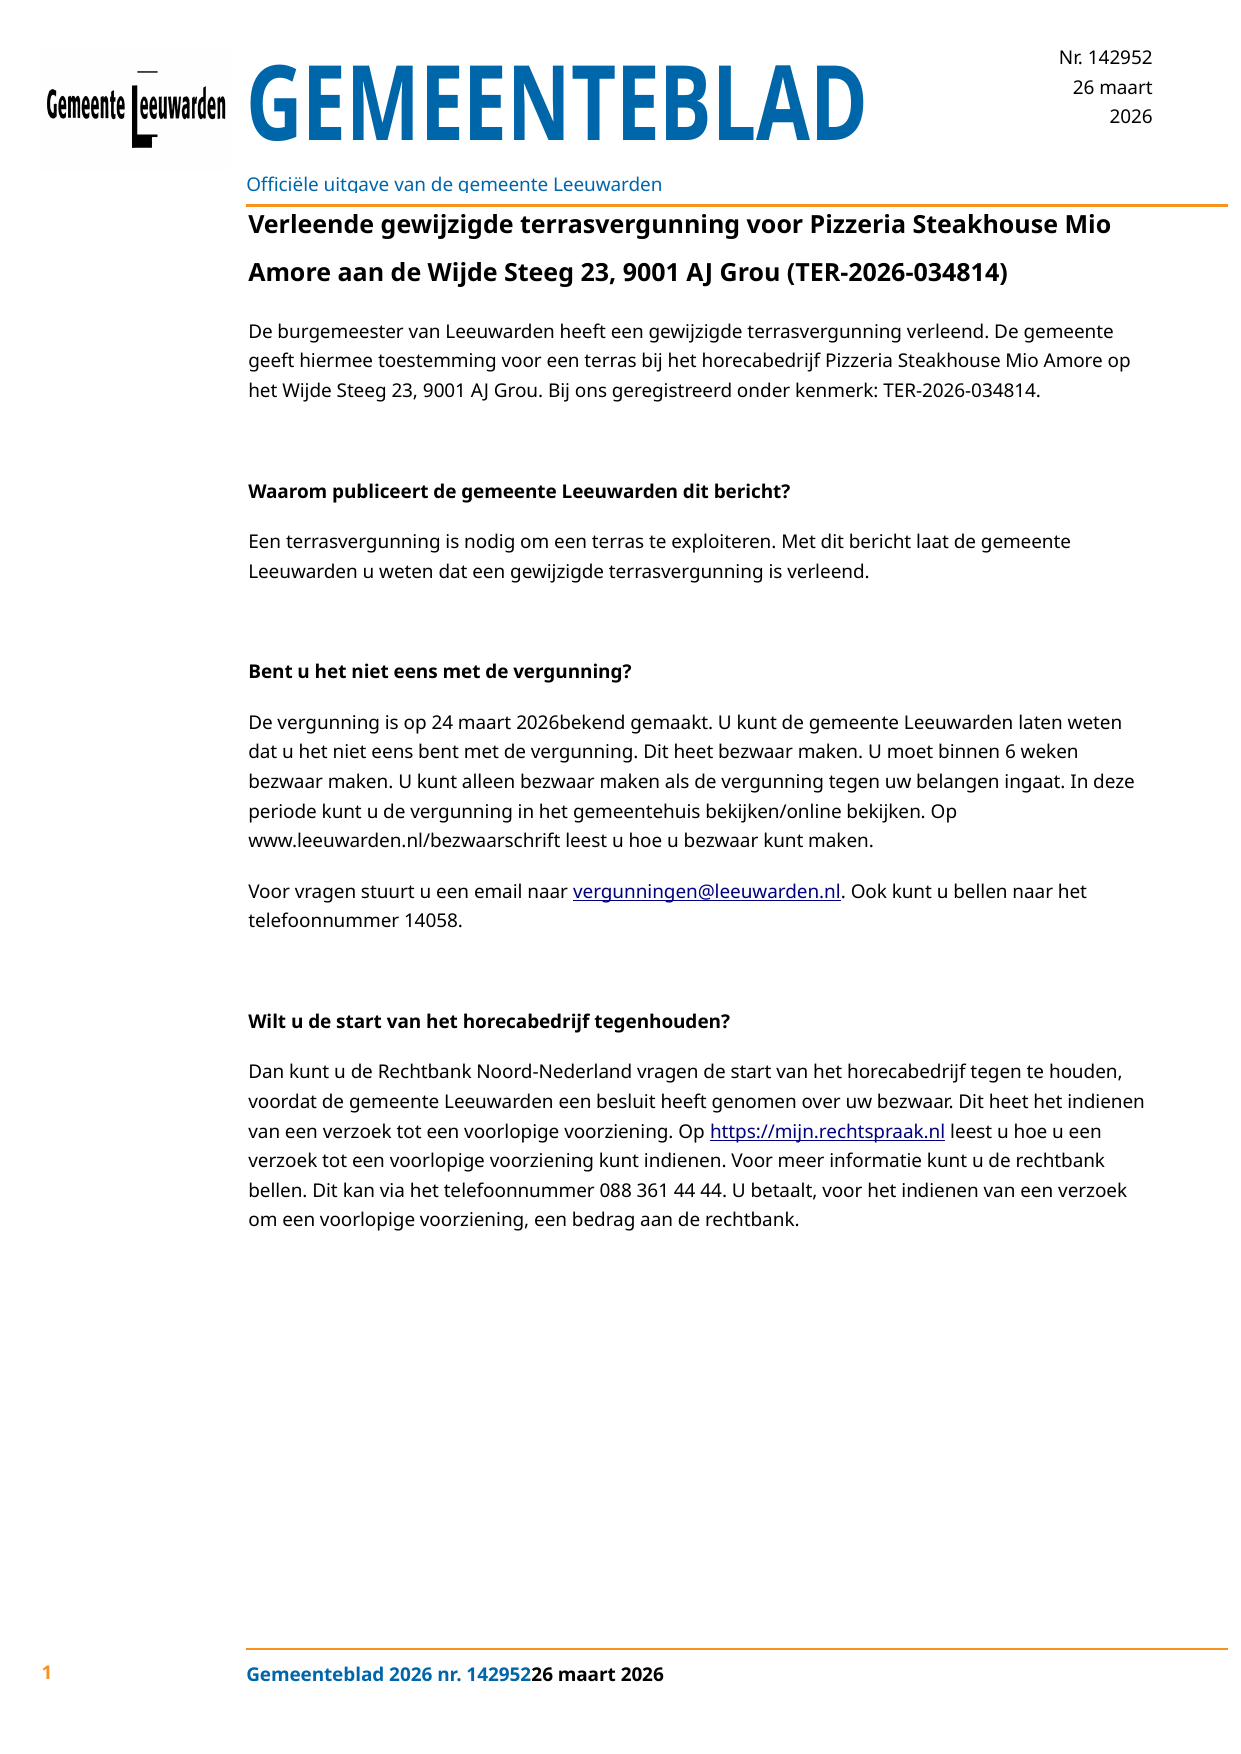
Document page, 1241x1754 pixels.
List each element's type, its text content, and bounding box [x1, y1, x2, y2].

text Bent u het niet eens met de vergunning? [248, 659, 1152, 684]
picture [41, 47, 231, 172]
text Wilt u de start van het horecabedrijf tegenhouden? [248, 1008, 1152, 1034]
text De burgemeester van Leeuwarden heeft een gewijzigde terrasvergunning verleend. De gemeente geeft hiermee toestemming voor een terras bij het horecabedrijf Pizzeria Steakhouse Mio Amore op het Wijde Steeg 23, 9001 AJ Grou. Bij ons geregistreerd onder kenmerk: TER-2026-034814. [248, 318, 1152, 403]
text Dan kunt u de Rechtbank Noord-Nederland vragen de start van het horecabedrijf tegen te houden, voordat de gemeente Leeuwarden een besluit heeft genomen over uw bezwaar. Dit heet het indienen van een verzoek tot een voorlopige voorziening. Op https://mijn.rechtspraak.nl leest u hoe u een verzoek tot een voorlopige voorziening kunt indienen. Voor meer informatie kunt u de rechtbank bellen. Dit kan via het telefoonnummer 088 361 44 44. U betaalt, voor het indienen van een verzoek om een voorlopige voorziening, een bedrag aan de rechtbank. [248, 1059, 1152, 1232]
text Een terrasvergunning is nodig om een terras te exploiteren. Met dit bericht laat de gemeente Leeuwarden u weten dat een gewijzigde terrasvergunning is verleend. [248, 528, 1152, 584]
text De vergunning is op 24 maart 2026bekend gemaakt. U kunt de gemeente Leeuwarden laten weten dat u het niet eens bent met de vergunning. Dit heet bezwaar maken. U moet binnen 6 weken bezwaar maken. U kunt alleen bezwaar maken als de vergunning tegen uw belangen ingaat. In deze periode kunt u de vergunning in het gemeentehuis bekijken/online bekijken. Op www.leeuwarden.nl/bezwaarschrift leest u hoe u bezwaar kunt maken. [248, 709, 1152, 853]
text Verleende gewijzigde terrasvergunning voor Pizzeria Steakhouse Mio Amore aan de Wijde Steeg 23, 9001 AJ Grou (TER-2026-034814) [248, 207, 1152, 288]
text Waarom publiceert de gemeente Leeuwarden dit bericht? [248, 478, 1152, 504]
text Voor vragen stuurt u een email naar vergunningen@leeuwarden.nl. Ook kunt u bellen naar het telefoonnummer 14058. [248, 878, 1152, 933]
